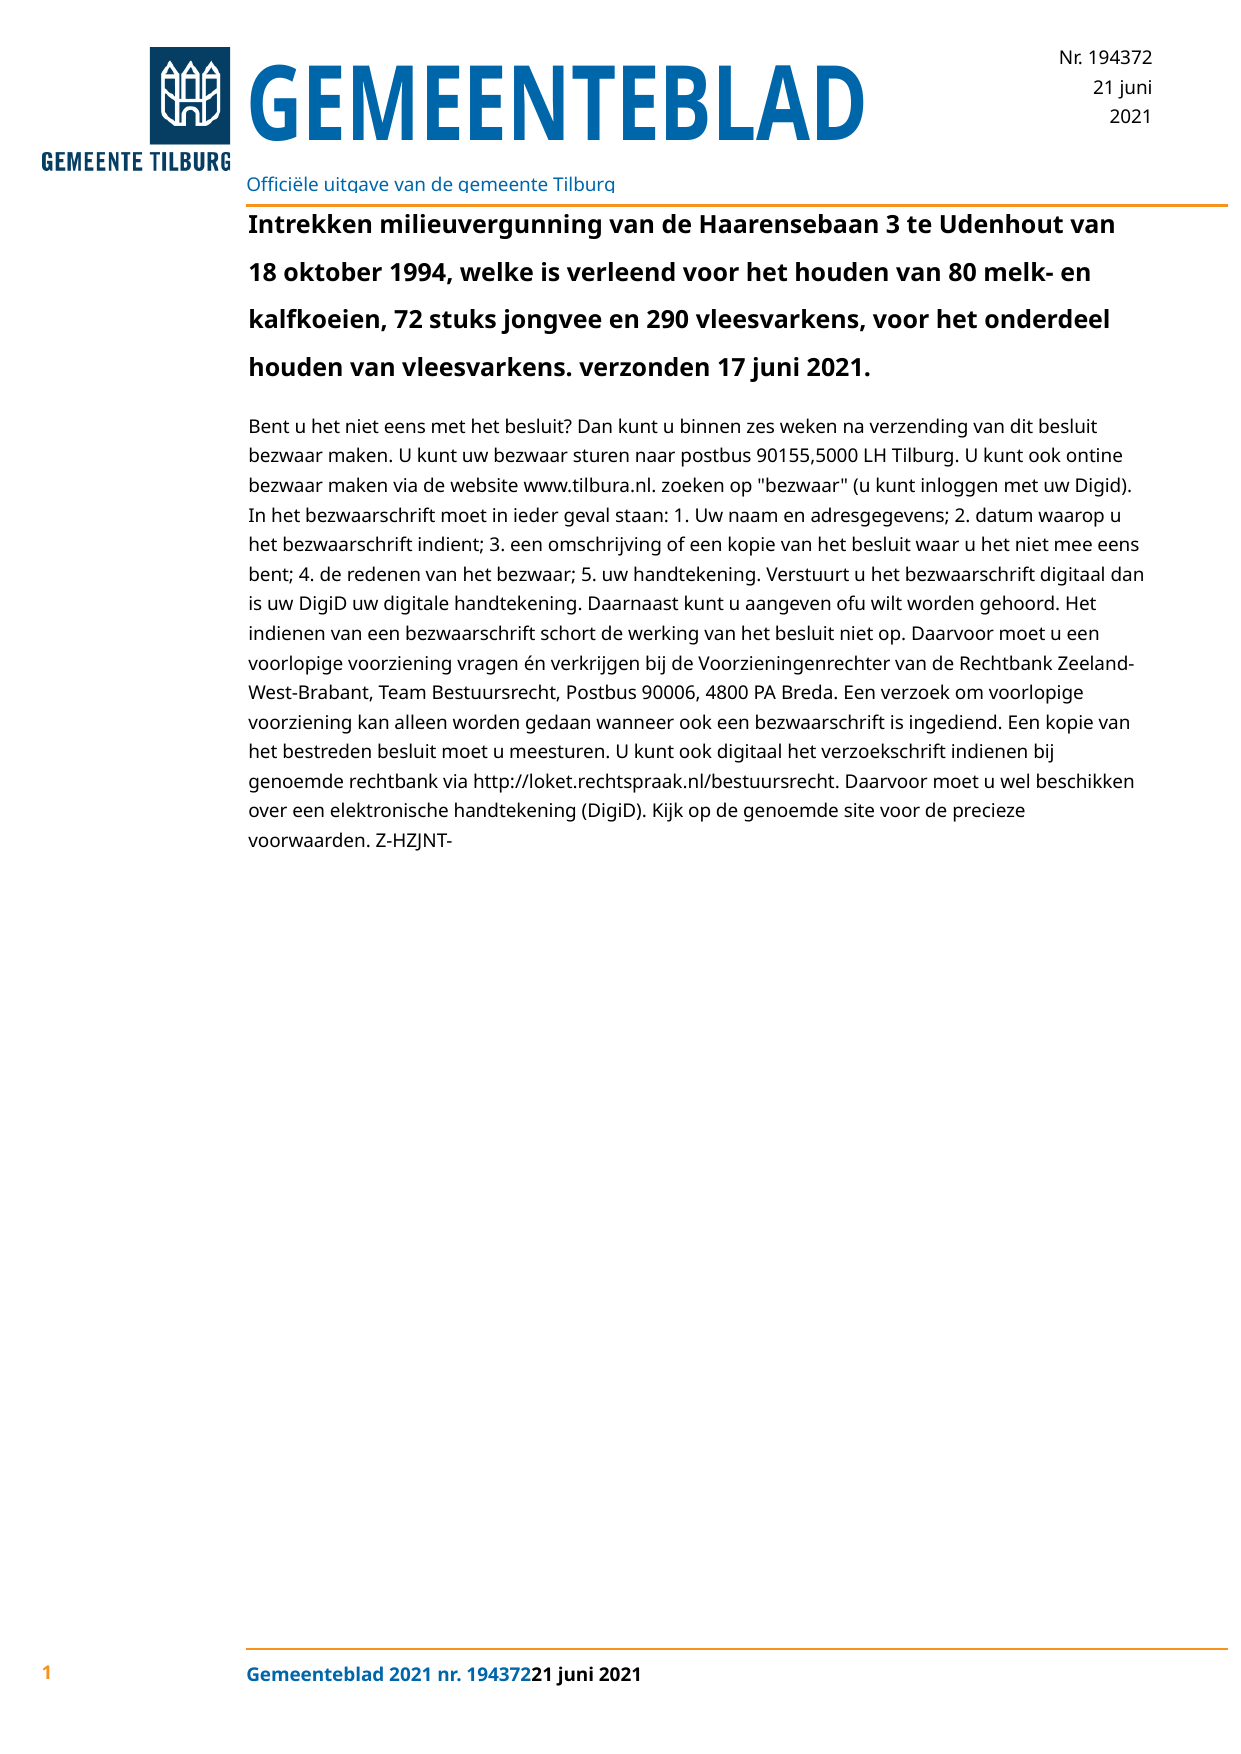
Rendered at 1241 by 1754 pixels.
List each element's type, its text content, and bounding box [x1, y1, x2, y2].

text Intrekken milieuvergunning van de Haarensebaan 3 te Udenhout van 18 oktober 1994, welke is verleend voor het houden van 80 melk- en kalfkoeien, 72 stuks jongvee en 290 vleesvarkens, voor het onderdeel houden van vleesvarkens. verzonden 17 juni 2021. [248, 207, 1152, 384]
picture [41, 47, 231, 172]
text Bent u het niet eens met het besluit? Dan kunt u binnen zes weken na verzending van dit besluit bezwaar maken. U kunt uw bezwaar sturen naar postbus 90155,5000 LH Tilburg. U kunt ook ontine bezwaar maken via de website www.tilbura.nl. zoeken op "bezwaar" (u kunt inloggen met uw Digid). In het bezwaarschrift moet in ieder geval staan: 1. Uw naam en adresgegevens; 2. datum waarop u het bezwaarschrift indient; 3. een omschrijving of een kopie van het besluit waar u het niet mee eens bent; 4. de redenen van het bezwaar; 5. uw handtekening. Verstuurt u het bezwaarschrift digitaal dan is uw DigiD uw digitale handtekening. Daarnaast kunt u aangeven ofu wilt worden gehoord. Het indienen van een bezwaarschrift schort de werking van het besluit niet op. Daarvoor moet u een voorlopige voorziening vragen én verkrijgen bij de Voorzieningenrechter van de Rechtbank Zeeland-West-Brabant, Team Bestuursrecht, Postbus 90006, 4800 PA Breda. Een verzoek om voorlopige voorziening kan alleen worden gedaan wanneer ook een bezwaarschrift is ingediend. Een kopie van het bestreden besluit moet u meesturen. U kunt ook digitaal het verzoekschrift indienen bij genoemde rechtbank via http://loket.rechtspraak.nl/bestuursrecht. Daarvoor moet u wel beschikken over een elektronische handtekening (DigiD). Kijk op de genoemde site voor de precieze voorwaarden. Z-HZJNT- [248, 413, 1152, 853]
